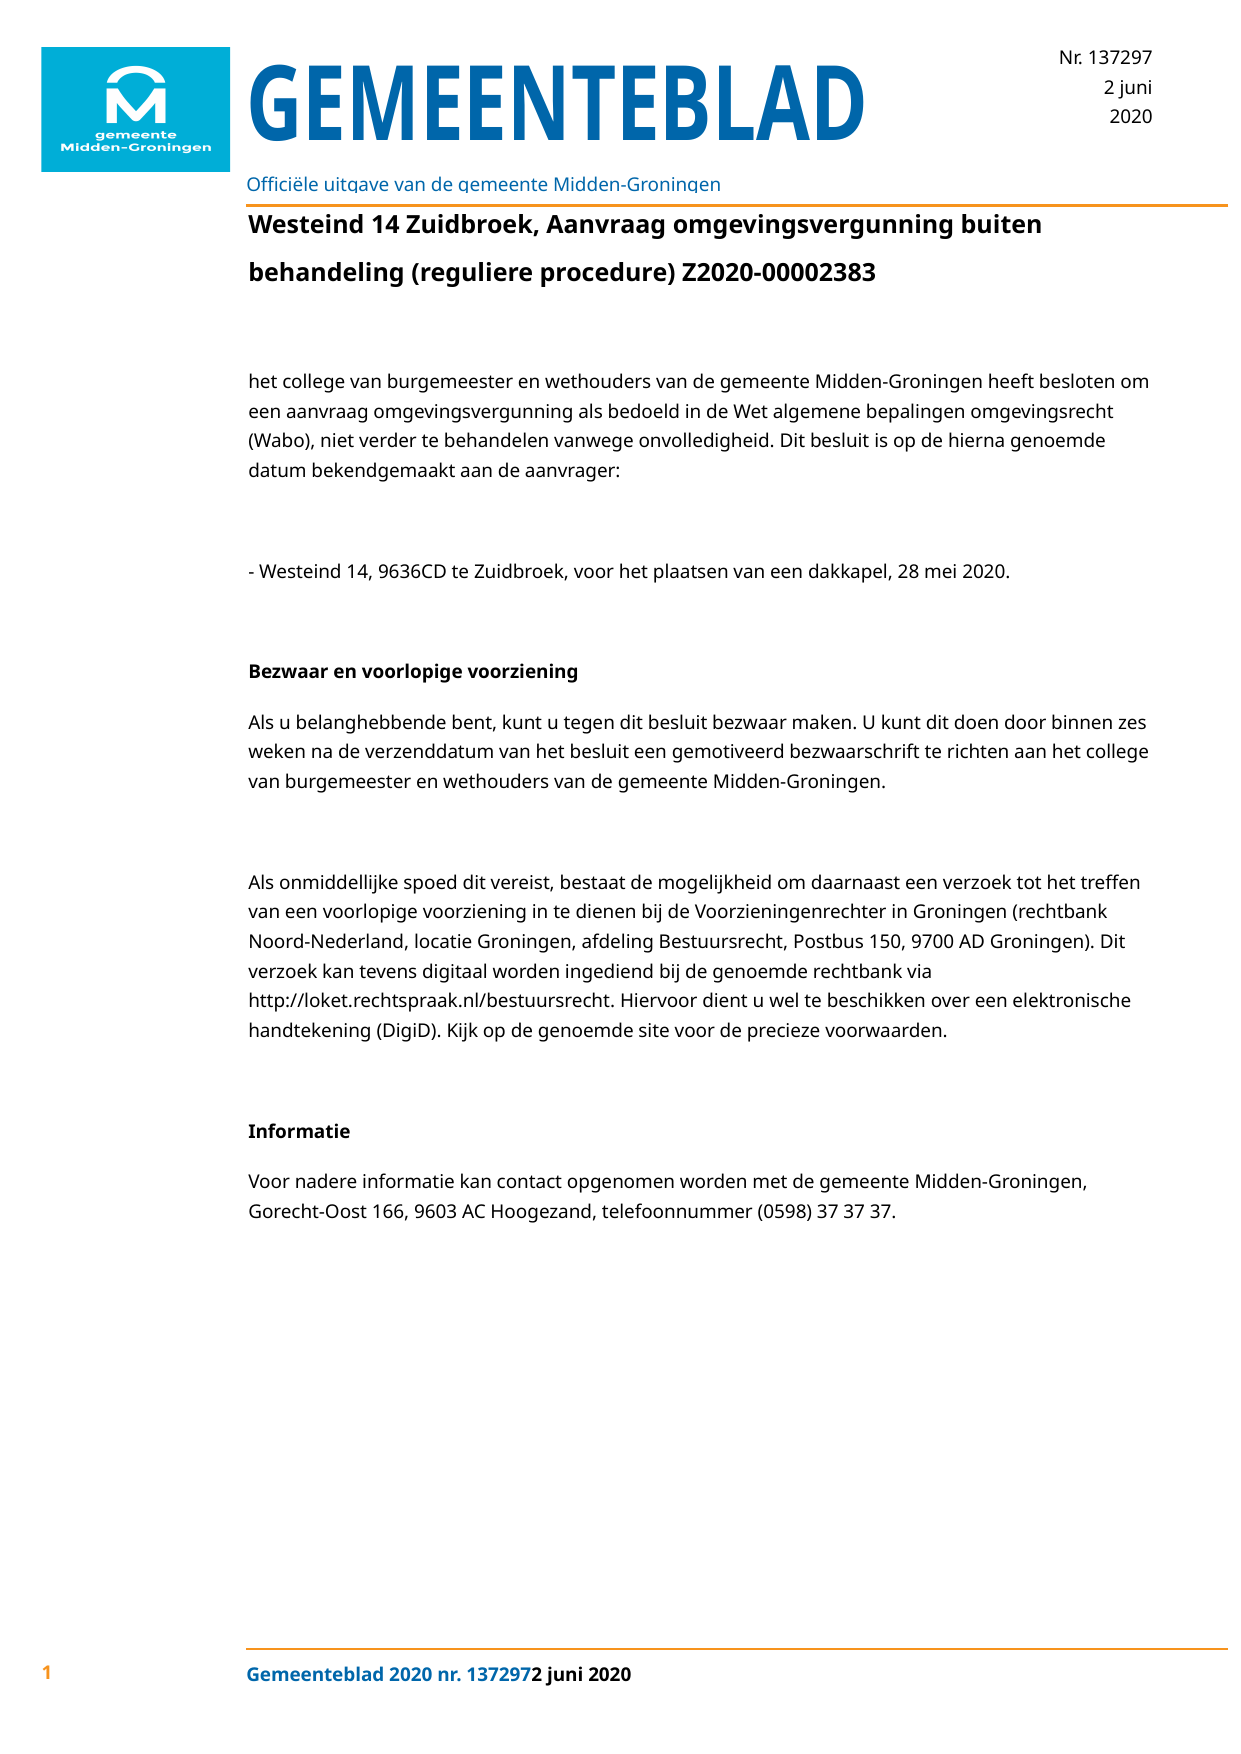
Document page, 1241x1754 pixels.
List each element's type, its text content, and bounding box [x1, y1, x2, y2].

text Als onmiddellijke spoed dit vereist, bestaat de mogelijkheid om daarnaast een verzoek tot het treffen van een voorlopige voorziening in te dienen bij de Voorzieningenrechter in Groningen (rechtbank Noord-Nederland, locatie Groningen, afdeling Bestuursrecht, Postbus 150, 9700 AD Groningen). Dit verzoek kan tevens digitaal worden ingediend bij de genoemde rechtbank via http://loket.rechtspraak.nl/bestuursrecht. Hiervoor dient u wel te beschikken over een elektronische handtekening (DigiD). Kijk op de genoemde site voor de precieze voorwaarden. [248, 869, 1152, 1043]
picture [107, 89, 165, 122]
picture [108, 66, 164, 82]
text Bezwaar en voorlopige voorziening [248, 659, 1152, 684]
text Als u belanghebbende bent, kunt u tegen dit besluit bezwaar maken. U kunt dit doen door binnen zes weken na de verzenddatum van het besluit een gemotiveerd bezwaarschrift te richten aan het college van burgemeester en wethouders van de gemeente Midden-Groningen. [248, 709, 1152, 794]
picture [184, 146, 190, 153]
text het college van burgemeester en wethouders van de gemeente Midden-Groningen heeft besloten om een aanvraag omgevingsvergunning als bedoeld in de Wet algemene bepalingen omgevingsrecht (Wabo), niet verder te behandelen vanwege onvolledigheid. Dit besluit is op de hierna genoemde datum bekendgemaakt aan de aanvrager: [248, 368, 1152, 483]
text Informatie [248, 1118, 1152, 1144]
text - Westeind 14, 9636CD te Zuidbroek, voor het plaatsen van een dakkapel, 28 mei 2020. [248, 558, 1152, 584]
text Voor nadere informatie kan contact opgenomen worden met de gemeente Midden-Groningen, Gorecht-Oost 166, 9603 AC Hoogezand, telefoonnummer (0598) 37 37 37. [248, 1168, 1152, 1224]
text Westeind 14 Zuidbroek, Aanvraag omgevingsvergunning buiten behandeling (reguliere procedure) Z2020-00002383 [248, 207, 1152, 288]
